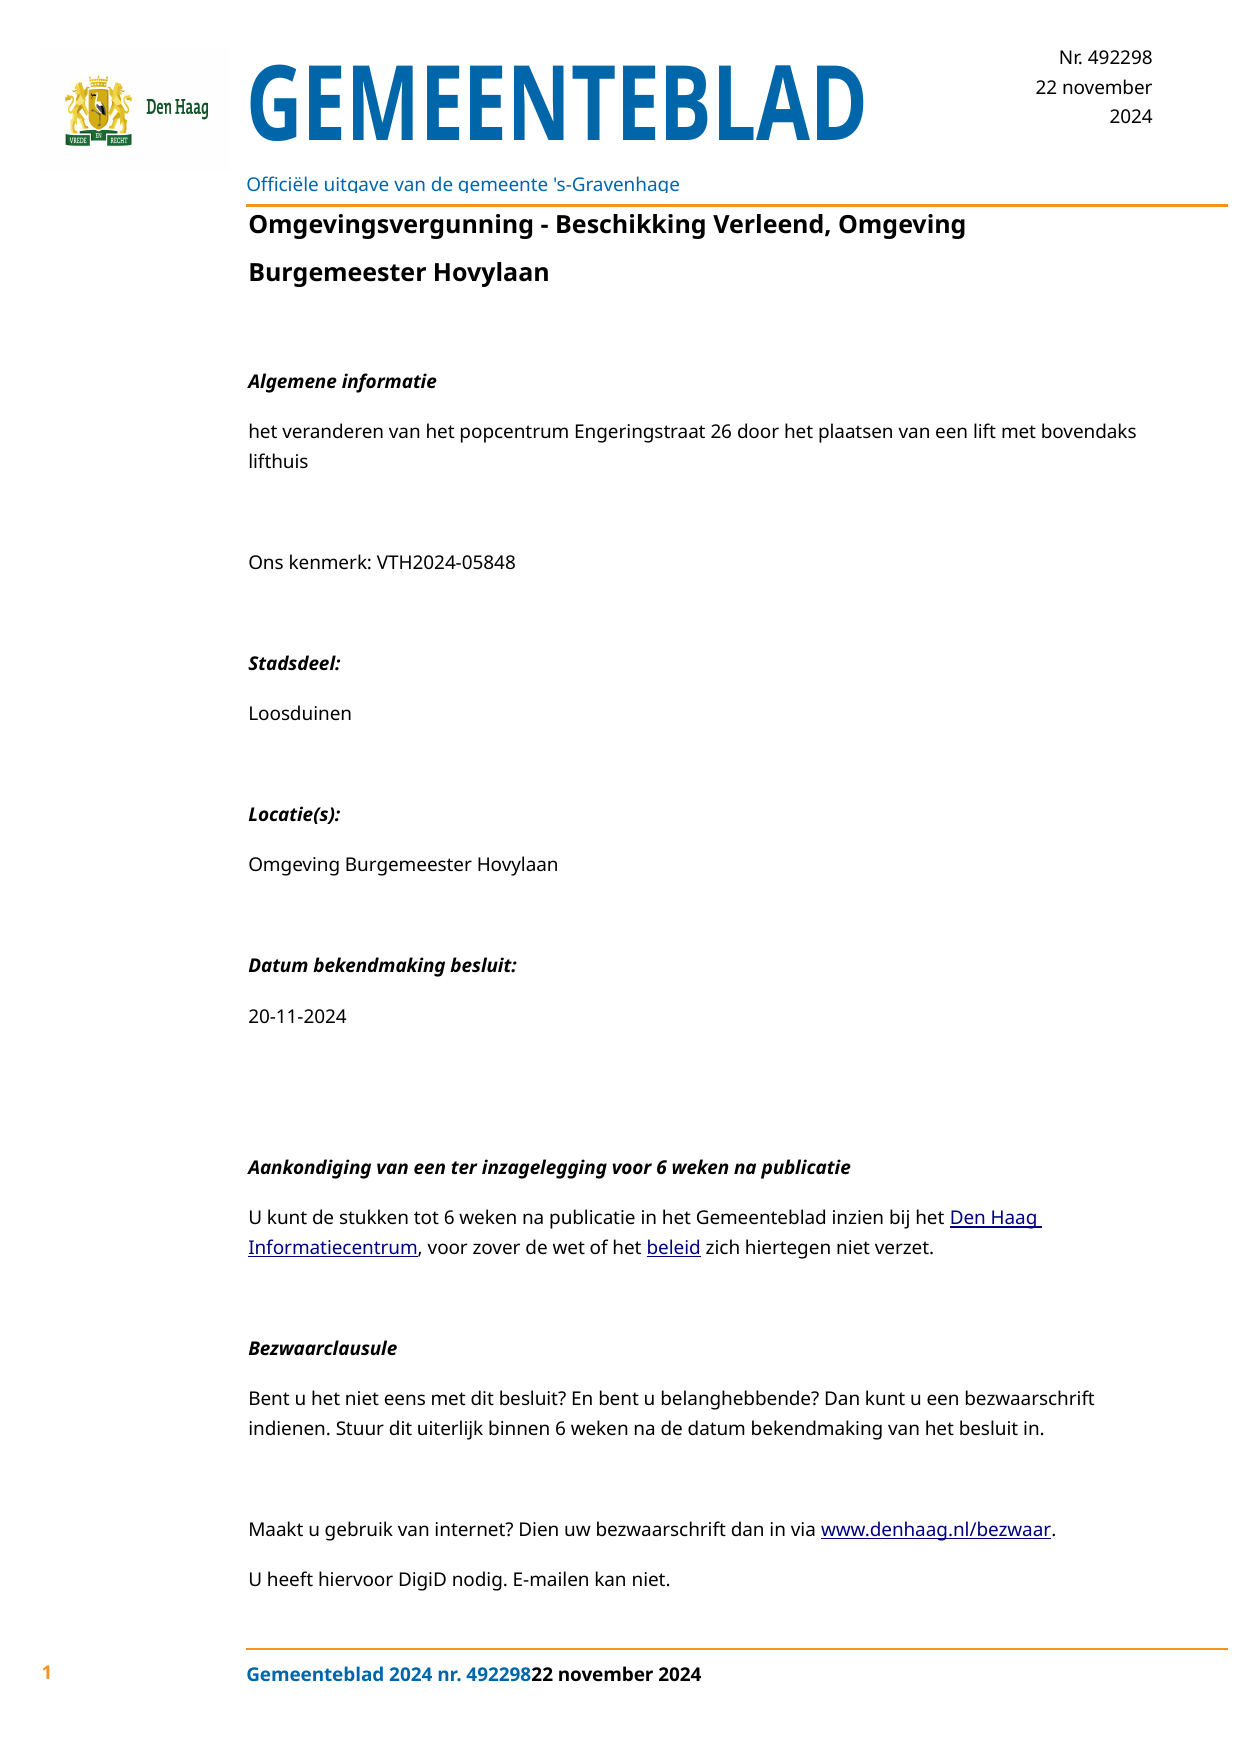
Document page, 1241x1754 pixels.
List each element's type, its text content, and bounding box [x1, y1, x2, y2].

text U heeft hiervoor DigiD nodig. E-mailen kan niet. [248, 1566, 1152, 1592]
text Loosduinen [248, 700, 1152, 726]
text Algemene informatie [248, 368, 1152, 394]
text Stadsdeel: [248, 650, 1152, 676]
text 20-11-2024 [248, 1003, 1152, 1029]
text Maakt u gebruik van internet? Dien uw bezwaarschrift dan in via www.denhaag.nl/bezwaar. [248, 1516, 1152, 1542]
text Ons kenmerk: VTH2024-05848 [248, 549, 1152, 575]
text Bent u het niet eens met dit besluit? En bent u belanghebbende? Dan kunt u een bezwaarschrift indienen. Stuur dit uiterlijk binnen 6 weken na de datum bekendmaking van het besluit in. [248, 1385, 1152, 1441]
text U kunt de stukken tot 6 weken na publicatie in het Gemeenteblad inzien bij het Den Haag Informatiecentrum, voor zover de wet of het beleid zich hiertegen niet verzet. [248, 1204, 1152, 1260]
picture [41, 47, 231, 172]
text Omgevingsvergunning - Beschikking Verleend, Omgeving Burgemeester Hovylaan [248, 207, 1152, 288]
text Aankondiging van een ter inzagelegging voor 6 weken na publicatie [248, 1154, 1152, 1180]
text het veranderen van het popcentrum Engeringstraat 26 door het plaatsen van een lift met bovendaks lifthuis [248, 419, 1152, 474]
text Bezwaarclausule [248, 1335, 1152, 1361]
text Datum bekendmaking besluit: [248, 952, 1152, 978]
text Locatie(s): [248, 801, 1152, 827]
text Omgeving Burgemeester Hovylaan [248, 852, 1152, 877]
